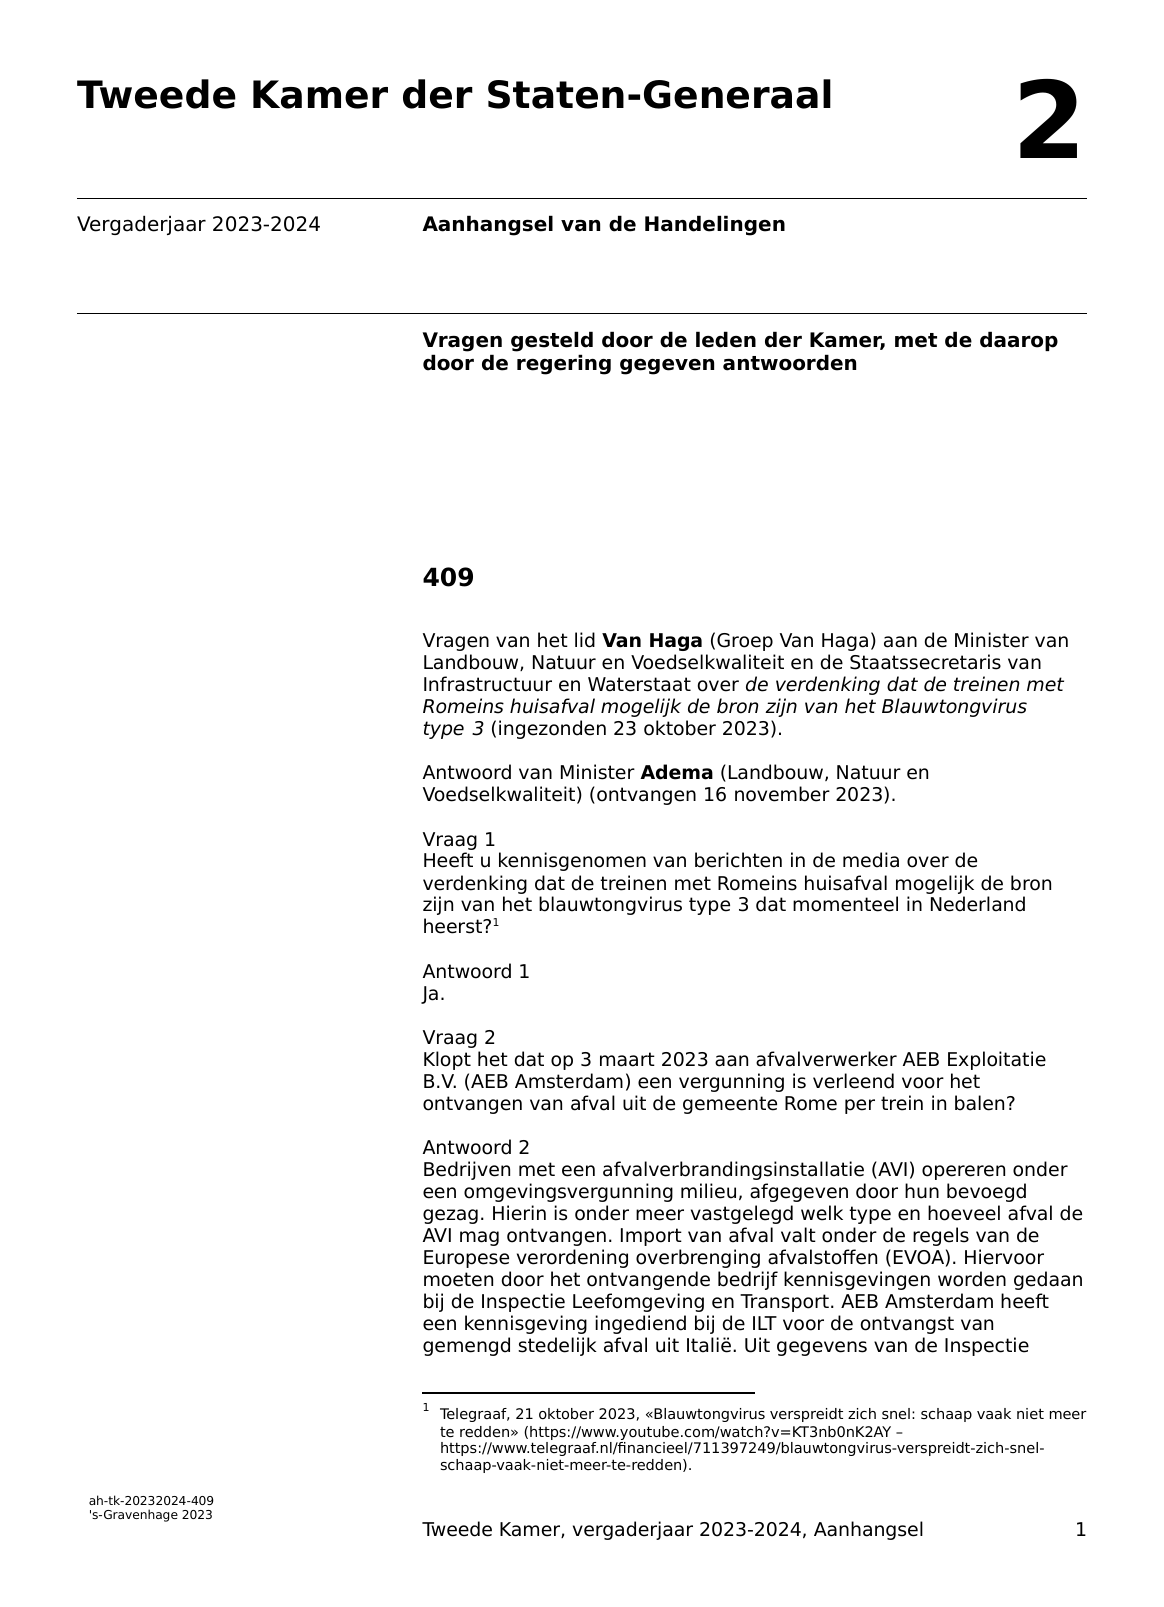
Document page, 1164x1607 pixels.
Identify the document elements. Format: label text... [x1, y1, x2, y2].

text Heeft u kennisgenomen van berichten in de media over de verdenking dat de treinen met Romeins huisafval mogelijk de bron zijn van het blauwtongvirus type 3 dat momenteel in Nederland heerst? [422, 850, 1087, 938]
text Telegraaf, 21 oktober 2023, «Blauwtongvirus verspreidt zich snel: schaap vaak niet meer te redden» (https://www.youtube.com/watch?v=KT3nb0nK2AY – https://www.telegraaf.nl/financieel/711397249/blauwtongvirus-verspreidt-zich-snel-schaap-vaak-niet-meer-te-redden). [422, 1402, 1087, 1474]
table_cell Aanhangsel van de Handelingen [422, 199, 1087, 313]
table_header Tweede Kamer der Staten-Generaal [77, 59, 886, 198]
text Vragen van het lid Van Haga (Groep Van Haga) aan de Minister van Landbouw, Natuur en Voedselkwaliteit en de Staatssecretaris van Infrastructuur en Waterstaat over de verdenking dat de treinen met Romeins huisafval mogelijk de bron zijn van het Blauwtongvirus type 3 (ingezonden 23 oktober 2023). [422, 630, 1087, 740]
text ah-tk-20232024-409 [88, 1494, 323, 1508]
text Antwoord 1 [422, 961, 1087, 982]
table_header 2 [886, 59, 1087, 198]
text 409 [422, 563, 1087, 592]
text Ja. [422, 982, 1087, 1004]
table_cell [77, 314, 422, 375]
text Vraag 2 [422, 1027, 1087, 1049]
text Antwoord 2 [422, 1137, 1087, 1159]
table_cell Vragen gesteld door de leden der Kamer, met de daarop door de regering gegeven antwoorden [422, 314, 1087, 375]
text Bedrijven met een afvalverbrandingsinstallatie (AVI) opereren onder een omgevingsvergunning milieu, afgegeven door hun bevoegd gezag. Hierin is onder meer vastgelegd welk type en hoeveel afval de AVI mag ontvangen. Import van afval valt onder de regels van de Europese verordening overbrenging afvalstoffen (EVOA). Hiervoor moeten door het ontvangende bedrijf kennisgevingen worden gedaan bij de Inspectie Leefomgeving en Transport. AEB Amsterdam heeft een kennisgeving ingediend bij de ILT voor de ontvangst van gemengd stedelijk afval uit Italië. Uit gegevens van de Inspectie [422, 1159, 1087, 1357]
text 's-Gravenhage 2023 [88, 1508, 323, 1522]
text Antwoord van Minister Adema (Landbouw, Natuur en Voedselkwaliteit) (ontvangen 16 november 2023). [422, 762, 1087, 806]
text Vraag 1 [422, 828, 1087, 850]
text Klopt het dat op 3 maart 2023 aan afvalverwerker AEB Exploitatie B.V. (AEB Amsterdam) een vergunning is verleend voor het ontvangen van afval uit de gemeente Rome per trein in balen? [422, 1049, 1087, 1114]
table_cell Vergaderjaar 2023-2024 [77, 199, 422, 313]
